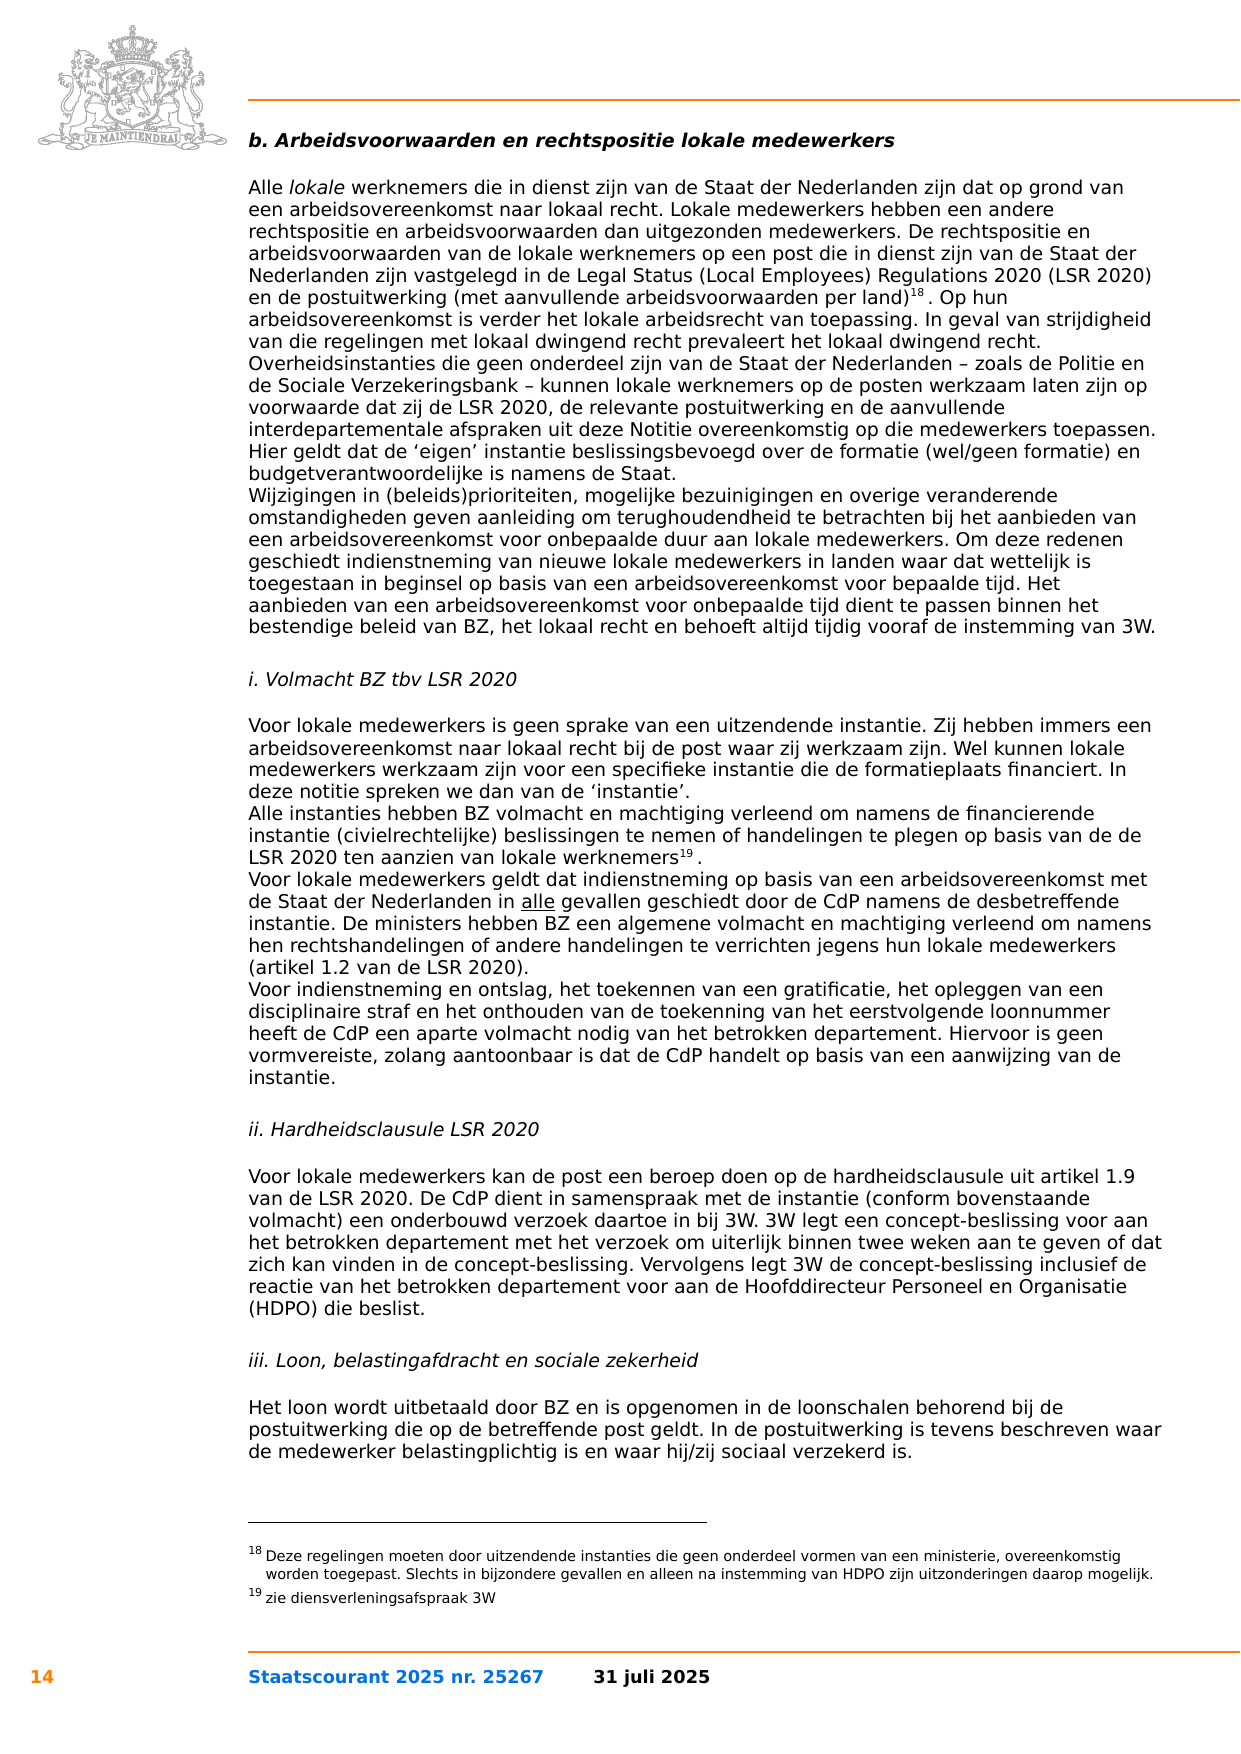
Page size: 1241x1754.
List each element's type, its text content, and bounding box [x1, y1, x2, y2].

subtitle ii. Hardheidsclausule LSR 2020 [248, 1119, 1163, 1141]
text zie diensverleningsafspraak 3W [248, 1586, 1163, 1608]
text Het loon wordt uitbetaald door BZ en is opgenomen in de loonschalen behorend bij de postuitwerking die op de betreffende post geldt. In de postuitwerking is tevens beschreven waar de medewerker belastingplichtig is en waar hij/zij sociaal verzekerd is. [248, 1397, 1163, 1463]
text Overheidsinstanties die geen onderdeel zijn van de Staat der Nederlanden – zoals de Politie en de Sociale Verzekeringsbank – kunnen lokale werknemers op de posten werkzaam laten zijn op voorwaarde dat zij de LSR 2020, de relevante postuitwerking en de aanvullende interdepartementale afspraken uit deze Notitie overeenkomstig op die medewerkers toepassen. Hier geldt dat de ‘eigen’ instantie beslissingsbevoegd over de formatie (wel/geen formatie) en budgetverantwoordelijke is namens de Staat. [248, 353, 1163, 484]
text Alle lokale werknemers die in dienst zijn van de Staat der Nederlanden zijn dat op grond van een arbeidsovereenkomst naar lokaal recht. Lokale medewerkers hebben een andere rechtspositie en arbeidsvoorwaarden dan uitgezonden medewerkers. De rechtspositie en arbeidsvoorwaarden van de lokale werknemers op een post die in dienst zijn van de Staat der Nederlanden zijn vastgelegd in de Legal Status (Local Employees) Regulations 2020 (LSR 2020) en de postuitwerking (met aanvullende arbeidsvoorwaarden per land). Op hun arbeidsovereenkomst is verder het lokale arbeidsrecht van toepassing. In geval van strijdigheid van die regelingen met lokaal dwingend recht prevaleert het lokaal dwingend recht. [248, 177, 1163, 353]
text Deze regelingen moeten door uitzendende instanties die geen onderdeel vormen van een ministerie, overeenkomstig worden toegepast. Slechts in bijzondere gevallen en alleen na instemming van HDPO zijn uitzonderingen daarop mogelijk. [248, 1544, 1163, 1583]
text Voor lokale medewerkers is geen sprake van een uitzendende instantie. Zij hebben immers een arbeidsovereenkomst naar lokaal recht bij de post waar zij werkzaam zijn. Wel kunnen lokale medewerkers werkzaam zijn voor een specifieke instantie die de formatieplaats financiert. In deze notitie spreken we dan van de ‘instantie’. [248, 715, 1163, 803]
picture [38, 25, 227, 150]
text Wijzigingen in (beleids)prioriteiten, mogelijke bezuinigingen en overige veranderende omstandigheden geven aanleiding om terughoudendheid te betrachten bij het aanbieden van een arbeidsovereenkomst voor onbepaalde duur aan lokale medewerkers. Om deze redenen geschiedt indienstneming van nieuwe lokale medewerkers in landen waar dat wettelijk is toegestaan in beginsel op basis van een arbeidsovereenkomst voor bepaalde tijd. Het aanbieden van een arbeidsovereenkomst voor onbepaalde tijd dient te passen binnen het bestendige beleid van BZ, het lokaal recht en behoeft altijd tijdig vooraf de instemming van 3W. [248, 484, 1163, 638]
subtitle b. Arbeidsvoorwaarden en rechtspositie lokale medewerkers [248, 130, 1163, 152]
subtitle i. Volmacht BZ tbv LSR 2020 [248, 668, 1163, 690]
text Voor lokale medewerkers kan de post een beroep doen op de hardheidsclausule uit artikel 1.9 van de LSR 2020. De CdP dient in samenspraak met de instantie (conform bovenstaande volmacht) een onderbouwd verzoek daartoe in bij 3W. 3W legt een concept-beslissing voor aan het betrokken departement met het verzoek om uiterlijk binnen twee weken aan te geven of dat zich kan vinden in de concept-beslissing. Vervolgens legt 3W de concept-beslissing inclusief de reactie van het betrokken departement voor aan de Hoofddirecteur Personeel en Organisatie (HDPO) die beslist. [248, 1166, 1163, 1320]
text Alle instanties hebben BZ volmacht en machtiging verleend om namens de financierende instantie (civielrechtelijke) beslissingen te nemen of handelingen te plegen op basis van de de LSR 2020 ten aanzien van lokale werknemers. [248, 803, 1163, 869]
text Voor lokale medewerkers geldt dat indienstneming op basis van een arbeidsovereenkomst met de Staat der Nederlanden in alle gevallen geschiedt door de CdP namens de desbetreffende instantie. De ministers hebben BZ een algemene volmacht en machtiging verleend om namens hen rechtshandelingen of andere handelingen te verrichten jegens hun lokale medewerkers (artikel 1.2 van de LSR 2020). [248, 869, 1163, 979]
text Voor indienstneming en ontslag, het toekennen van een gratificatie, het opleggen van een disciplinaire straf en het onthouden van de toekenning van het eerstvolgende loonnummer heeft de CdP een aparte volmacht nodig van het betrokken departement. Hiervoor is geen vormvereiste, zolang aantoonbaar is dat de CdP handelt op basis van een aanwijzing van de instantie. [248, 979, 1163, 1089]
subtitle iii. Loon, belastingafdracht en sociale zekerheid [248, 1350, 1163, 1372]
